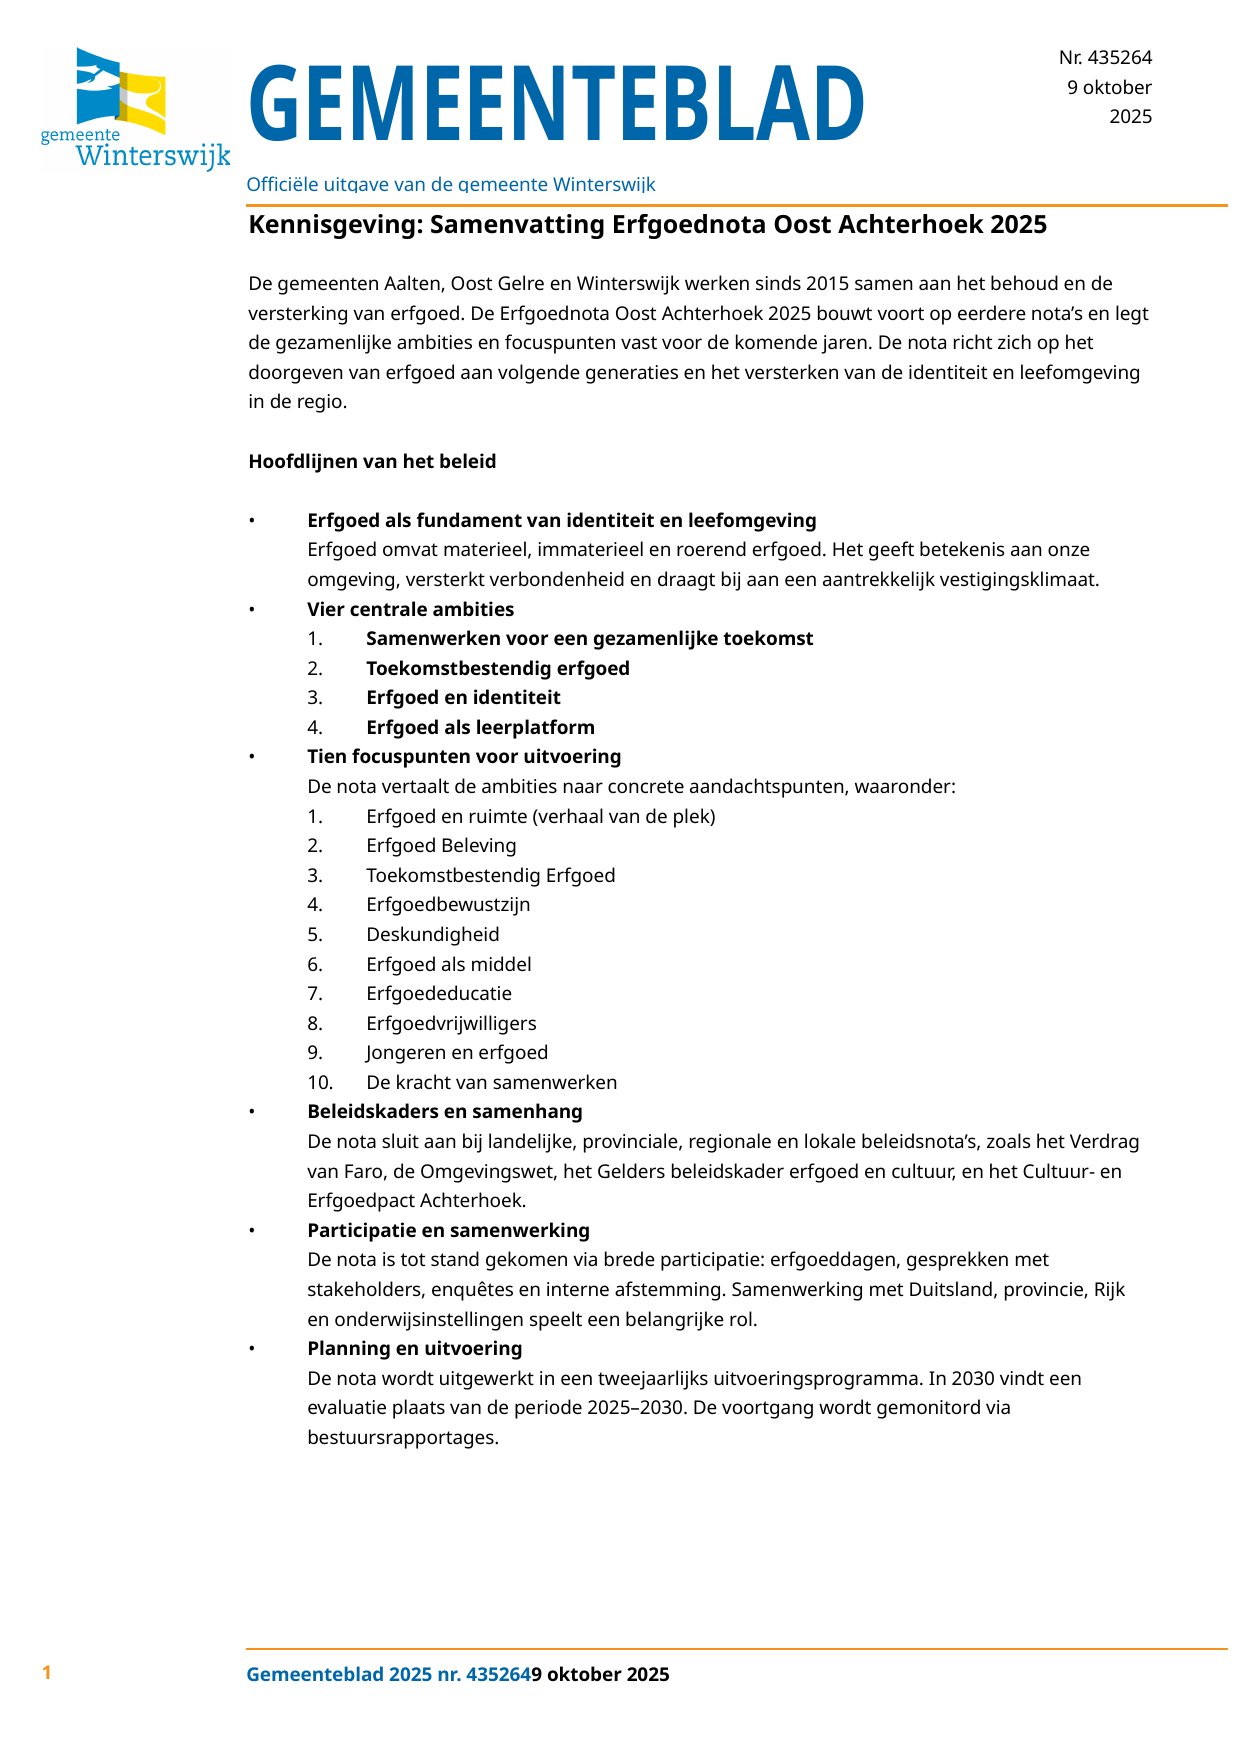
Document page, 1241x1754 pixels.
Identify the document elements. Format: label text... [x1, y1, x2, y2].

list Erfgoed en identiteit [307, 684, 1152, 710]
list Toekomstbestendig erfgoed [307, 655, 1152, 681]
text Kennisgeving: Samenvatting Erfgoednota Oost Achterhoek 2025 [248, 207, 1152, 241]
list Erfgoedvrijwilligers [307, 1010, 1152, 1036]
list Beleidskaders en samenhang [248, 1099, 1152, 1124]
picture [225, 153, 231, 162]
list De kracht van samenwerken [307, 1069, 1152, 1095]
list Toekomstbestendig Erfgoed [307, 862, 1152, 888]
picture [41, 47, 231, 172]
text Hoofdlijnen van het beleid [248, 448, 1152, 473]
text De gemeenten Aalten, Oost Gelre en Winterswijk werken sinds 2015 samen aan het behoud en de versterking van erfgoed. De Erfgoednota Oost Achterhoek 2025 bouwt voort op eerdere nota’s en legt de gezamenlijke ambities en focuspunten vast voor de komende jaren. De nota richt zich op het doorgeven van erfgoed aan volgende generaties en het versterken van de identiteit en leefomgeving in de regio. [248, 270, 1152, 414]
list Erfgoed omvat materieel, immaterieel en roerend erfgoed. Het geeft betekenis aan onze omgeving, versterkt verbondenheid en draagt bij aan een aantrekkelijk vestigingsklimaat. [248, 537, 1152, 592]
list Erfgoed als fundament van identiteit en leefomgeving [248, 507, 1152, 533]
list De nota is tot stand gekomen via brede participatie: erfgoeddagen, gesprekken met stakeholders, enquêtes en interne afstemming. Samenwerking met Duitsland, provincie, Rijk en onderwijsinstellingen speelt een belangrijke rol. [248, 1247, 1152, 1331]
list Erfgoededucatie [307, 980, 1152, 1006]
list Erfgoed Beleving [307, 832, 1152, 858]
list Erfgoed en ruimte (verhaal van de plek) [307, 803, 1152, 828]
list De nota wordt uitgewerkt in een tweejaarlijks uitvoeringsprogramma. In 2030 vindt een evaluatie plaats van de periode 2025–2030. De voortgang wordt gemonitord via bestuursrapportages. [248, 1365, 1152, 1450]
list De nota sluit aan bij landelijke, provinciale, regionale en lokale beleidsnota’s, zoals het Verdrag van Faro, de Omgevingswet, het Gelders beleidskader erfgoed en cultuur, en het Cultuur- en Erfgoedpact Achterhoek. [248, 1128, 1152, 1213]
list Erfgoedbewustzijn [307, 892, 1152, 917]
list Deskundigheid [307, 921, 1152, 947]
list Jongeren en erfgoed [307, 1039, 1152, 1065]
list Erfgoed als middel [307, 951, 1152, 976]
list Participatie en samenwerking [248, 1217, 1152, 1243]
list Vier centrale ambities [248, 596, 1152, 621]
list De nota vertaalt de ambities naar concrete aandachtspunten, waaronder: [248, 773, 1152, 799]
list Samenwerken voor een gezamenlijke toekomst [307, 625, 1152, 651]
list Planning en uitvoering [248, 1335, 1152, 1361]
list Erfgoed als leerplatform [307, 714, 1152, 740]
list Tien focuspunten voor uitvoering [248, 744, 1152, 769]
